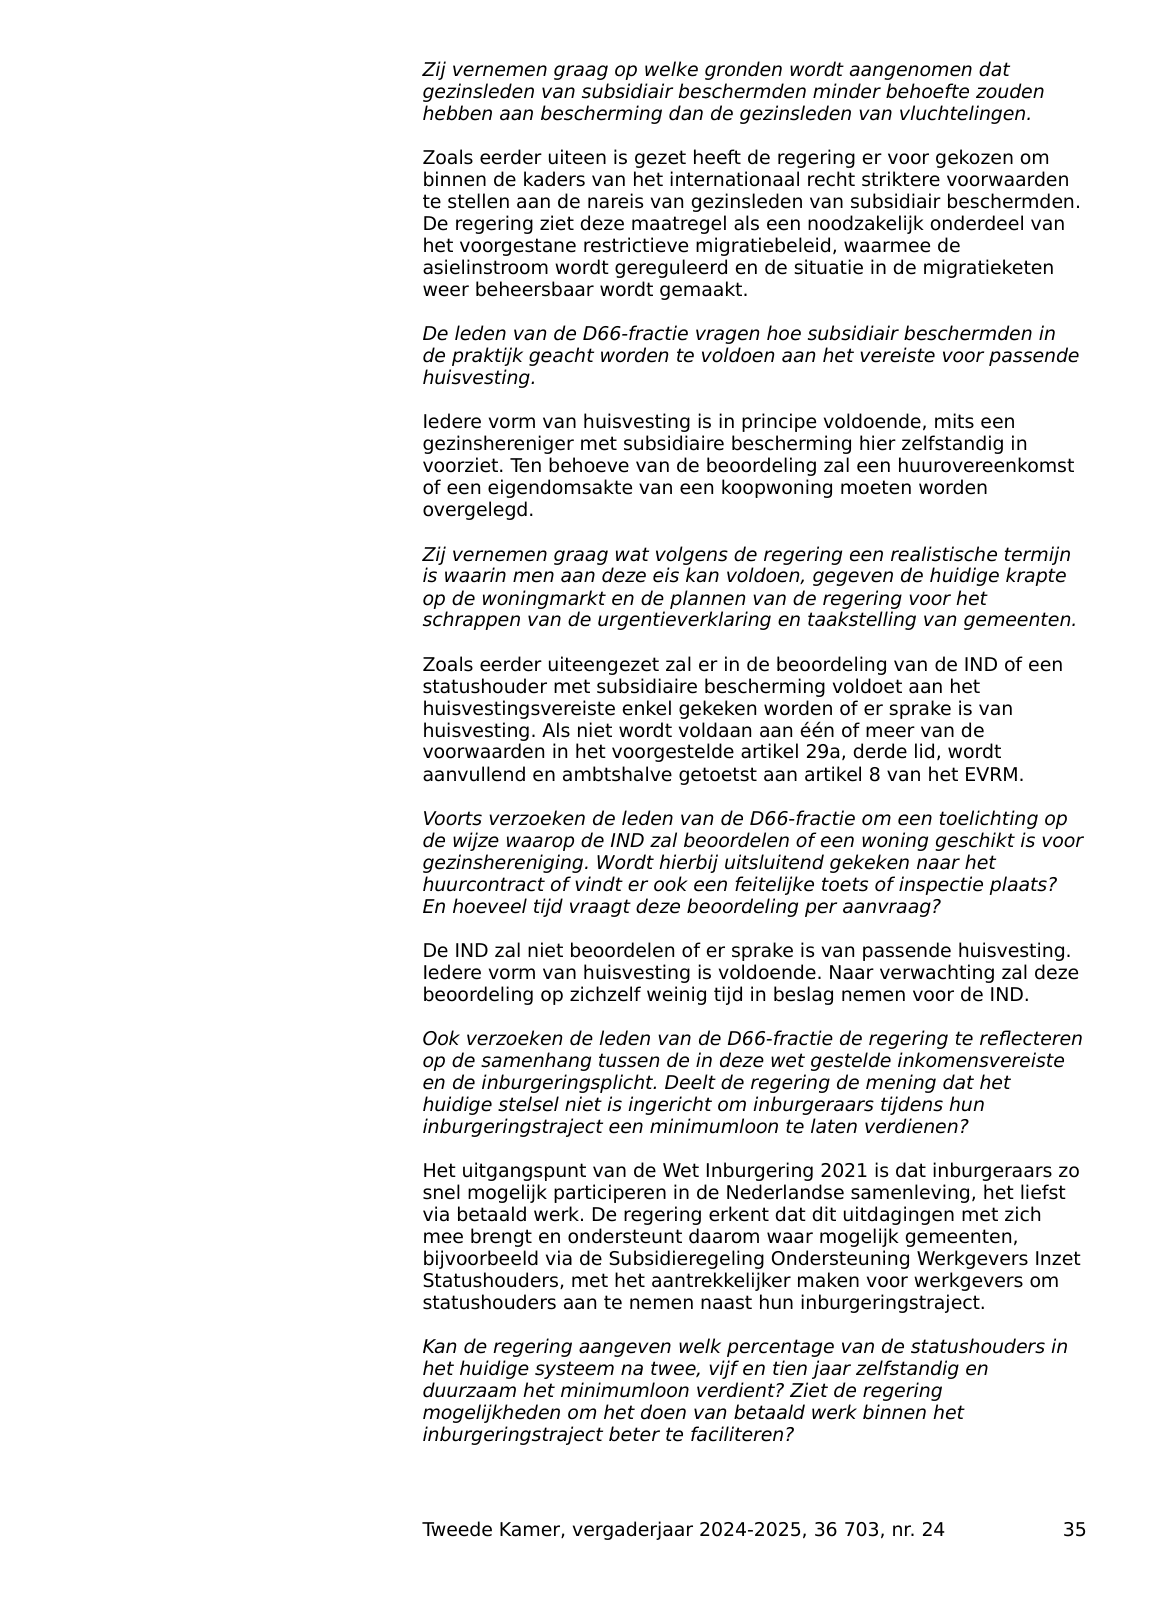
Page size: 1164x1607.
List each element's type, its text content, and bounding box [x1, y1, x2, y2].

text Voorts verzoeken de leden van de D66-fractie om een toelichting op de wijze waarop de IND zal beoordelen of een woning geschikt is voor gezinshereniging. Wordt hierbij uitsluitend gekeken naar het huurcontract of vindt er ook een feitelijke toets of inspectie plaats? En hoeveel tijd vraagt deze beoordeling per aanvraag? [422, 808, 1087, 917]
text Iedere vorm van huisvesting is in principe voldoende, mits een gezinshereniger met subsidiaire bescherming hier zelfstandig in voorziet. Ten behoeve van de beoordeling zal een huurovereenkomst of een eigendomsakte van een koopwoning moeten worden overgelegd. [422, 411, 1087, 521]
text Ook verzoeken de leden van de D66-fractie de regering te reflecteren op de samenhang tussen de in deze wet gestelde inkomensvereiste en de inburgeringsplicht. Deelt de regering de mening dat het huidige stelsel niet is ingericht om inburgeraars tijdens hun inburgeringstraject een minimumloon te laten verdienen? [422, 1028, 1087, 1138]
text Kan de regering aangeven welk percentage van de statushouders in het huidige systeem na twee, vijf en tien jaar zelfstandig en duurzaam het minimumloon verdient? Ziet de regering mogelijkheden om het doen van betaald werk binnen het inburgeringstraject beter te faciliteren? [422, 1336, 1087, 1446]
text De IND zal niet beoordelen of er sprake is van passende huisvesting. Iedere vorm van huisvesting is voldoende. Naar verwachting zal deze beoordeling op zichzelf weinig tijd in beslag nemen voor de IND. [422, 940, 1087, 1006]
text Zoals eerder uiteen is gezet heeft de regering er voor gekozen om binnen de kaders van het internationaal recht striktere voorwaarden te stellen aan de nareis van gezinsleden van subsidiair beschermden. De regering ziet deze maatregel als een noodzakelijk onderdeel van het voorgestane restrictieve migratiebeleid, waarmee de asielinstroom wordt gereguleerd en de situatie in de migratieketen weer beheersbaar wordt gemaakt. [422, 147, 1087, 301]
text Het uitgangspunt van de Wet Inburgering 2021 is dat inburgeraars zo snel mogelijk participeren in de Nederlandse samenleving, het liefst via betaald werk. De regering erkent dat dit uitdagingen met zich mee brengt en ondersteunt daarom waar mogelijk gemeenten, bijvoorbeeld via de Subsidieregeling Ondersteuning Werkgevers Inzet Statushouders, met het aantrekkelijker maken voor werkgevers om statushouders aan te nemen naast hun inburgeringstraject. [422, 1160, 1087, 1314]
text Zoals eerder uiteengezet zal er in de beoordeling van de IND of een statushouder met subsidiaire bescherming voldoet aan het huisvestingsvereiste enkel gekeken worden of er sprake is van huisvesting. Als niet wordt voldaan aan één of meer van de voorwaarden in het voorgestelde artikel 29a, derde lid, wordt aanvullend en ambtshalve getoetst aan artikel 8 van het EVRM. [422, 653, 1087, 785]
text De leden van de D66-fractie vragen hoe subsidiair beschermden in de praktijk geacht worden te voldoen aan het vereiste voor passende huisvesting. [422, 323, 1087, 389]
text Zij vernemen graag wat volgens de regering een realistische termijn is waarin men aan deze eis kan voldoen, gegeven de huidige krapte op de woningmarkt en de plannen van de regering voor het schrappen van de urgentieverklaring en taakstelling van gemeenten. [422, 543, 1087, 631]
text Zij vernemen graag op welke gronden wordt aangenomen dat gezinsleden van subsidiair beschermden minder behoefte zouden hebben aan bescherming dan de gezinsleden van vluchtelingen. [422, 59, 1087, 125]
